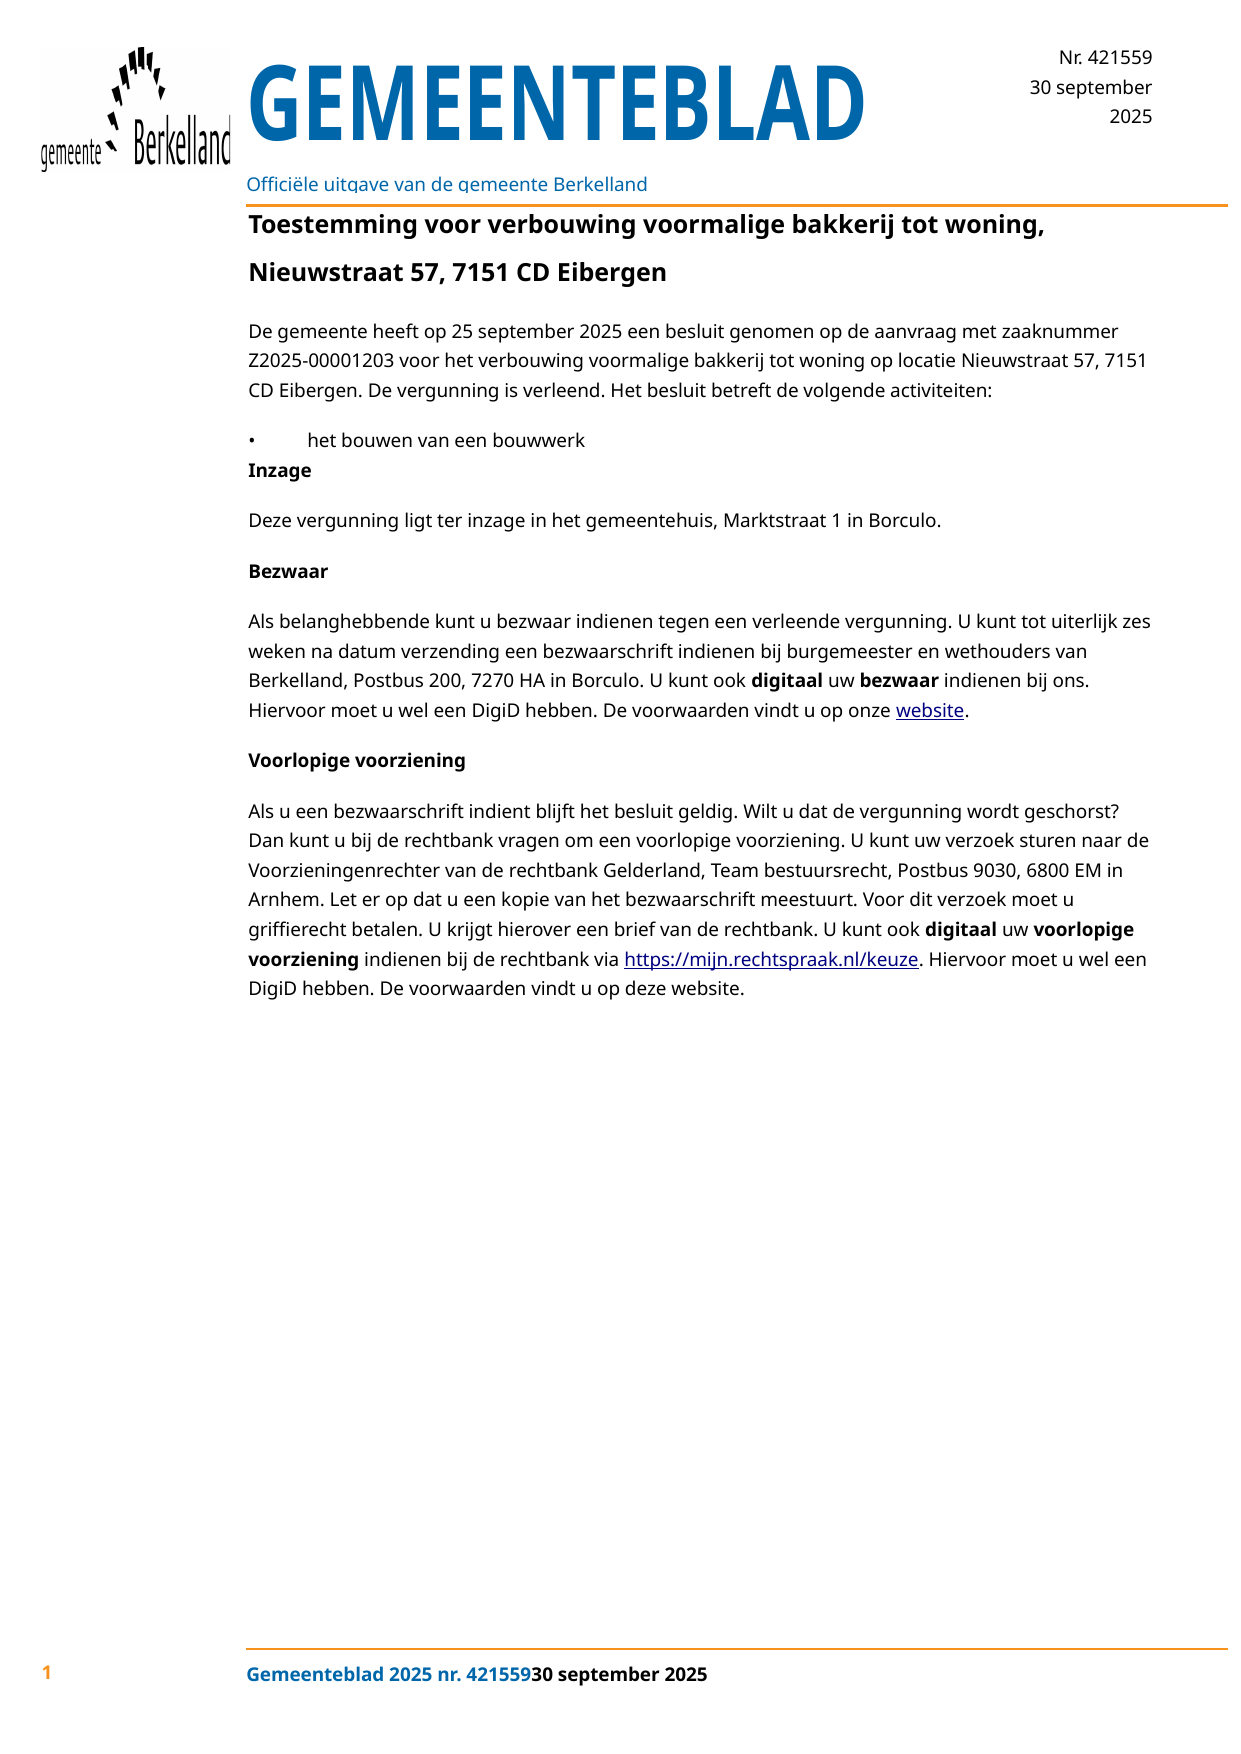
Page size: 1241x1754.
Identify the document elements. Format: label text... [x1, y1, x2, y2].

text Voorlopige voorziening [248, 747, 1152, 773]
text De gemeente heeft op 25 september 2025 een besluit genomen op de aanvraag met zaaknummer Z2025-00001203 voor het verbouwing voormalige bakkerij tot woning op locatie Nieuwstraat 57, 7151 CD Eibergen. De vergunning is verleend. Het besluit betreft de volgende activiteiten: [248, 318, 1152, 403]
text Deze vergunning ligt ter inzage in het gemeentehuis, Marktstraat 1 in Borculo. [248, 507, 1152, 533]
list het bouwen van een bouwwerk [248, 427, 1152, 453]
picture [41, 47, 231, 172]
text Inzage [248, 457, 1152, 483]
text Als u een bezwaarschrift indient blijft het besluit geldig. Wilt u dat de vergunning wordt geschorst? Dan kunt u bij de rechtbank vragen om een voorlopige voorziening. U kunt uw verzoek sturen naar de Voorzieningenrechter van de rechtbank Gelderland, Team bestuursrecht, Postbus 9030, 6800 EM in Arnhem. Let er op dat u een kopie van het bezwaarschrift meestuurt. Voor dit verzoek moet u griffierecht betalen. U krijgt hierover een brief van de rechtbank. U kunt ook digitaal uw voorlopige voorziening indienen bij de rechtbank via https://mijn.rechtspraak.nl/keuze. Hiervoor moet u wel een DigiD hebben. De voorwaarden vindt u op deze website. [248, 798, 1152, 1001]
text Toestemming voor verbouwing voormalige bakkerij tot woning, Nieuwstraat 57, 7151 CD Eibergen [248, 207, 1152, 288]
text Bezwaar [248, 558, 1152, 584]
text Als belanghebbende kunt u bezwaar indienen tegen een verleende vergunning. U kunt tot uiterlijk zes weken na datum verzending een bezwaarschrift indienen bij burgemeester en wethouders van Berkelland, Postbus 200, 7270 HA in Borculo. U kunt ook digitaal uw bezwaar indienen bij ons. Hiervoor moet u wel een DigiD hebben. De voorwaarden vindt u op onze website. [248, 608, 1152, 723]
